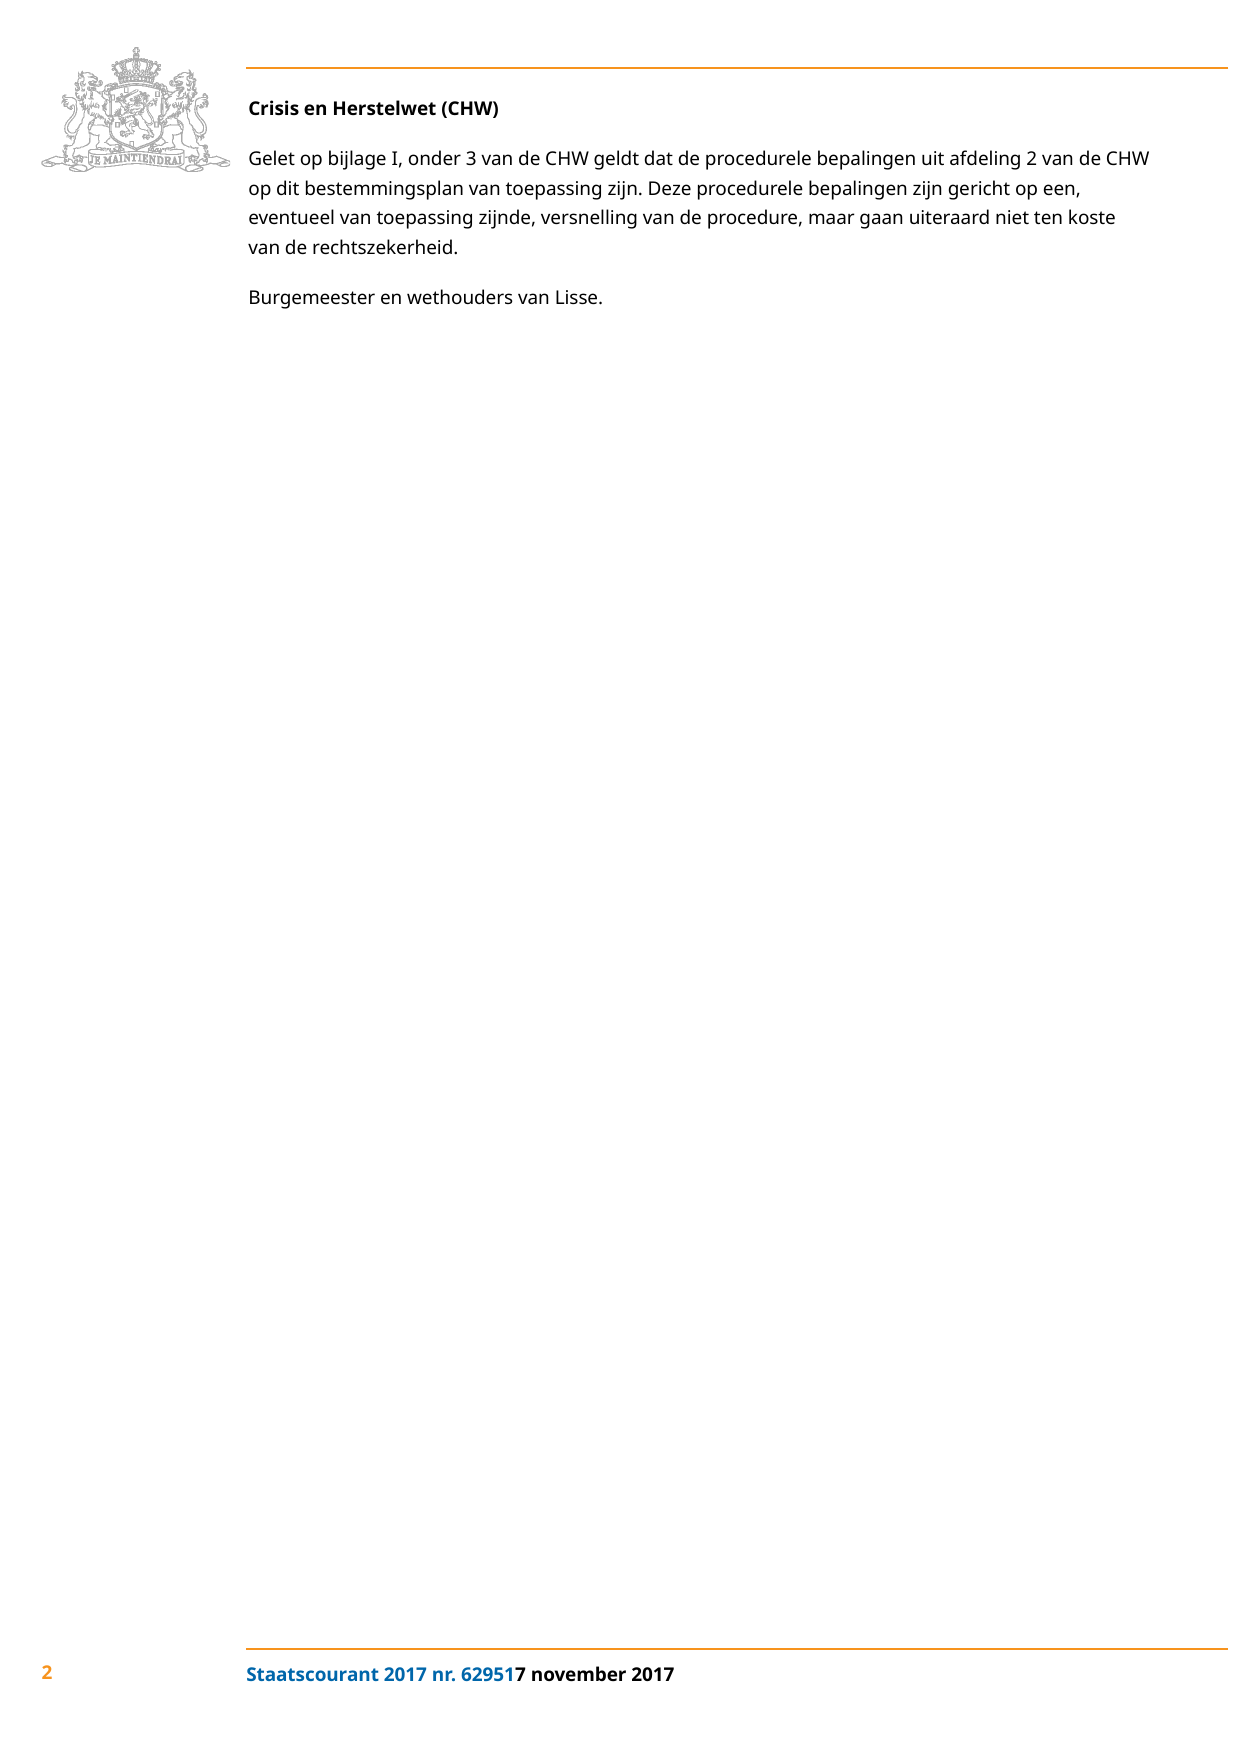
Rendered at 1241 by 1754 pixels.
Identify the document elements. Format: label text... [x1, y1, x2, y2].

text Gelet op bijlage I, onder 3 van de CHW geldt dat de procedurele bepalingen uit afdeling 2 van de CHW op dit bestemmingsplan van toepassing zijn. Deze procedurele bepalingen zijn gericht op een, eventueel van toepassing zijnde, versnelling van de procedure, maar gaan uiteraard niet ten koste van de rechtszekerheid. [248, 145, 1152, 260]
picture [41, 47, 231, 172]
text Burgemeester en wethouders van Lisse. [248, 284, 1152, 310]
text Crisis en Herstelwet (CHW) [248, 95, 1152, 121]
